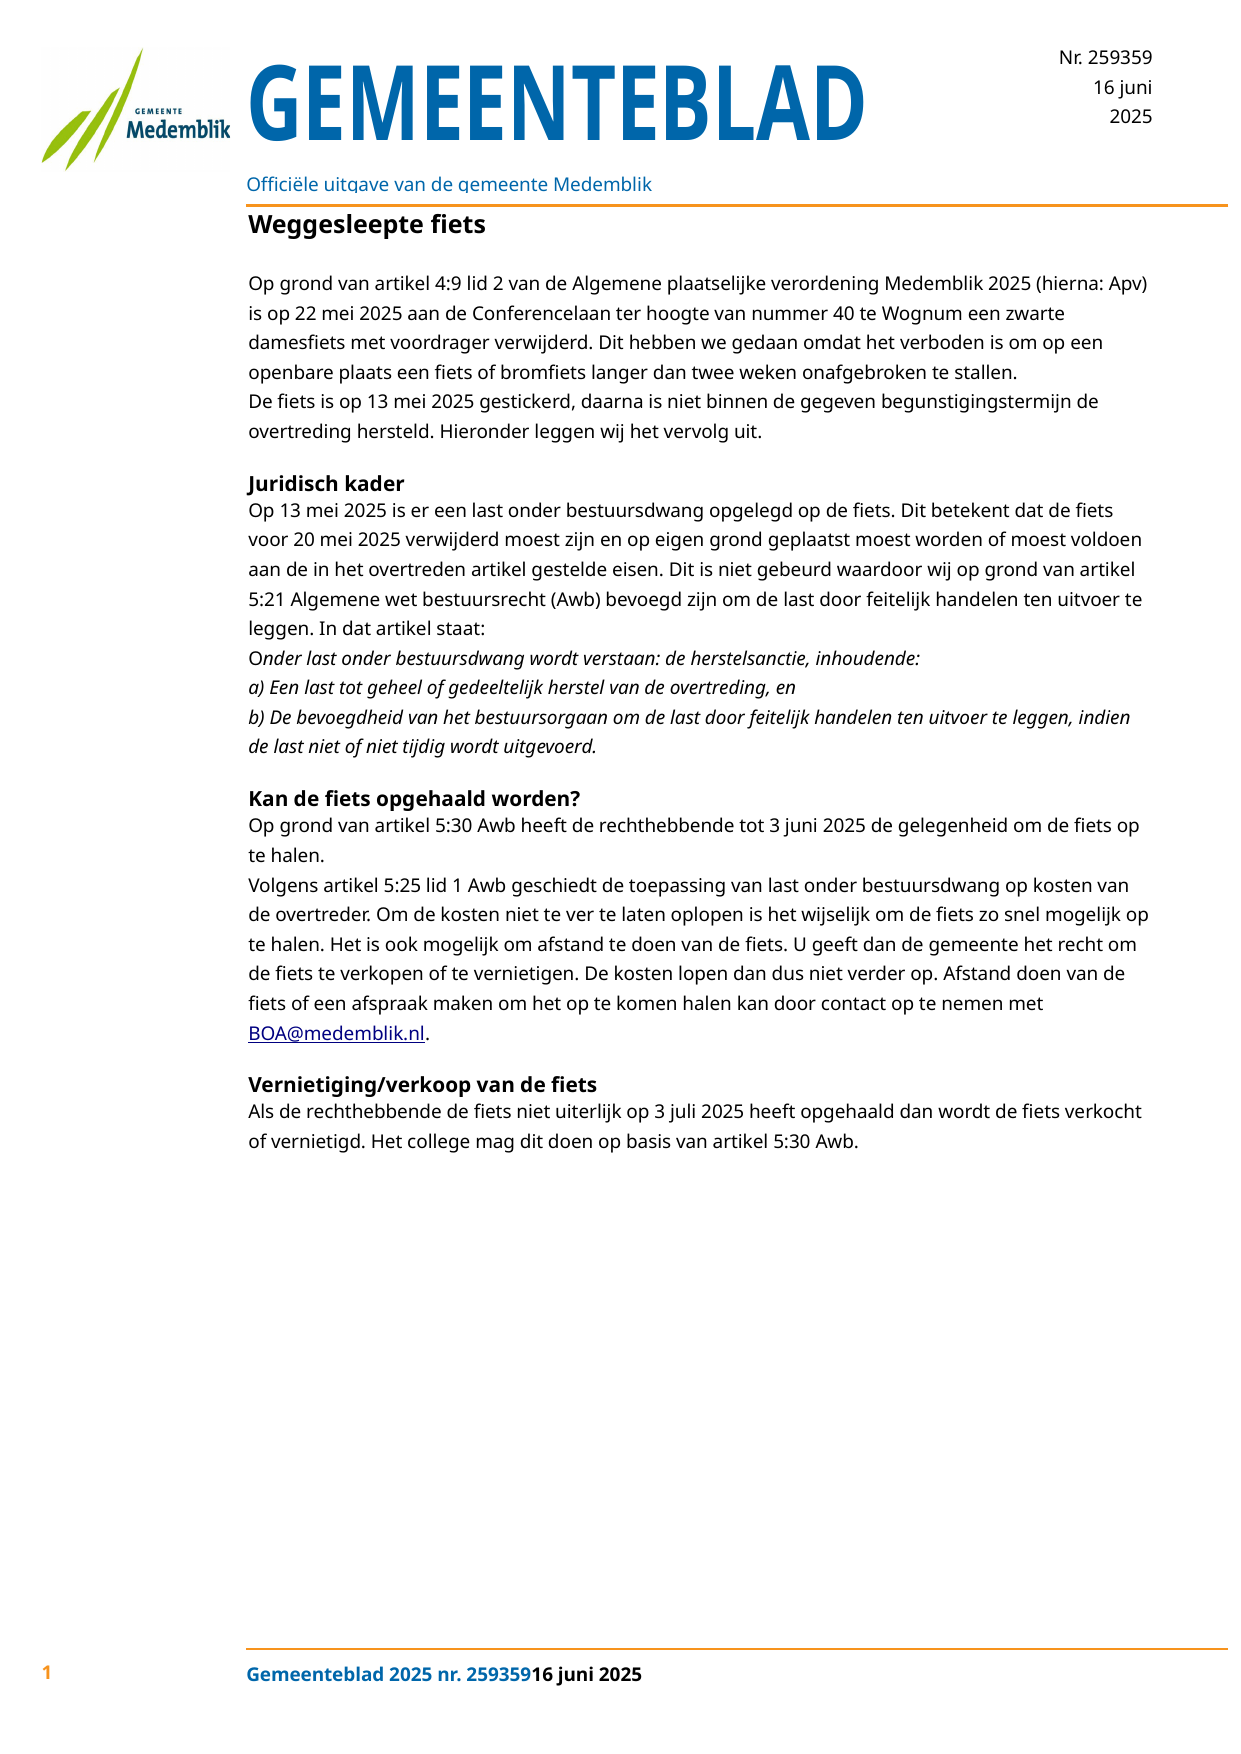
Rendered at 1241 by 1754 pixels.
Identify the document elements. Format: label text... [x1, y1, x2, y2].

text Op grond van artikel 5:30 Awb heeft de rechthebbende tot 3 juni 2025 de gelegenheid om de fiets op te halen. [248, 813, 1152, 868]
text De fiets is op 13 mei 2025 gestickerd, daarna is niet binnen de gegeven begunstigingstermijn de overtreding hersteld. Hieronder leggen wij het vervolg uit. [248, 389, 1152, 444]
text Juridisch kader [248, 469, 1152, 497]
text Op 13 mei 2025 is er een last onder bestuursdwang opgelegd op de fiets. Dit betekent dat de fiets voor 20 mei 2025 verwijderd moest zijn en op eigen grond geplaatst moest worden of moest voldoen aan de in het overtreden artikel gestelde eisen. Dit is niet gebeurd waardoor wij op grond van artikel 5:21 Algemene wet bestuursrecht (Awb) bevoegd zijn om de last door feitelijk handelen ten uitvoer te leggen. In dat artikel staat: [248, 497, 1152, 641]
text Volgens artikel 5:25 lid 1 Awb geschiedt de toepassing van last onder bestuursdwang op kosten van de overtreder. Om de kosten niet te ver te laten oplopen is het wijselijk om de fiets zo snel mogelijk op te halen. Het is ook mogelijk om afstand te doen van de fiets. U geeft dan de gemeente het recht om de fiets te verkopen of te vernietigen. De kosten lopen dan dus niet verder op. Afstand doen van de fiets of een afspraak maken om het op te komen halen kan door contact op te nemen met BOA@medemblik.nl. [248, 872, 1152, 1045]
text Weggesleepte fiets [248, 207, 1152, 241]
text Onder last onder bestuursdwang wordt verstaan: de herstelsanctie, inhoudende: [248, 645, 1152, 671]
text b) De bevoegdheid van het bestuursorgaan om de last door feitelijk handelen ten uitvoer te leggen, indien de last niet of niet tijdig wordt uitgevoerd. [248, 704, 1152, 759]
text a) Een last tot geheel of gedeeltelijk herstel van de overtreding, en [248, 674, 1152, 700]
text Vernietiging/verkoop van de fiets [248, 1070, 1152, 1098]
text Op grond van artikel 4:9 lid 2 van de Algemene plaatselijke verordening Medemblik 2025 (hierna: Apv) is op 22 mei 2025 aan de Conferencelaan ter hoogte van nummer 40 te Wognum een zwarte damesfiets met voordrager verwijderd. Dit hebben we gedaan omdat het verboden is om op een openbare plaats een fiets of bromfiets langer dan twee weken onafgebroken te stallen. [248, 270, 1152, 385]
picture [41, 47, 231, 172]
text Als de rechthebbende de fiets niet uiterlijk op 3 juli 2025 heeft opgehaald dan wordt de fiets verkocht of vernietigd. Het college mag dit doen op basis van artikel 5:30 Awb. [248, 1098, 1152, 1154]
text Kan de fiets opgehaald worden? [248, 784, 1152, 813]
